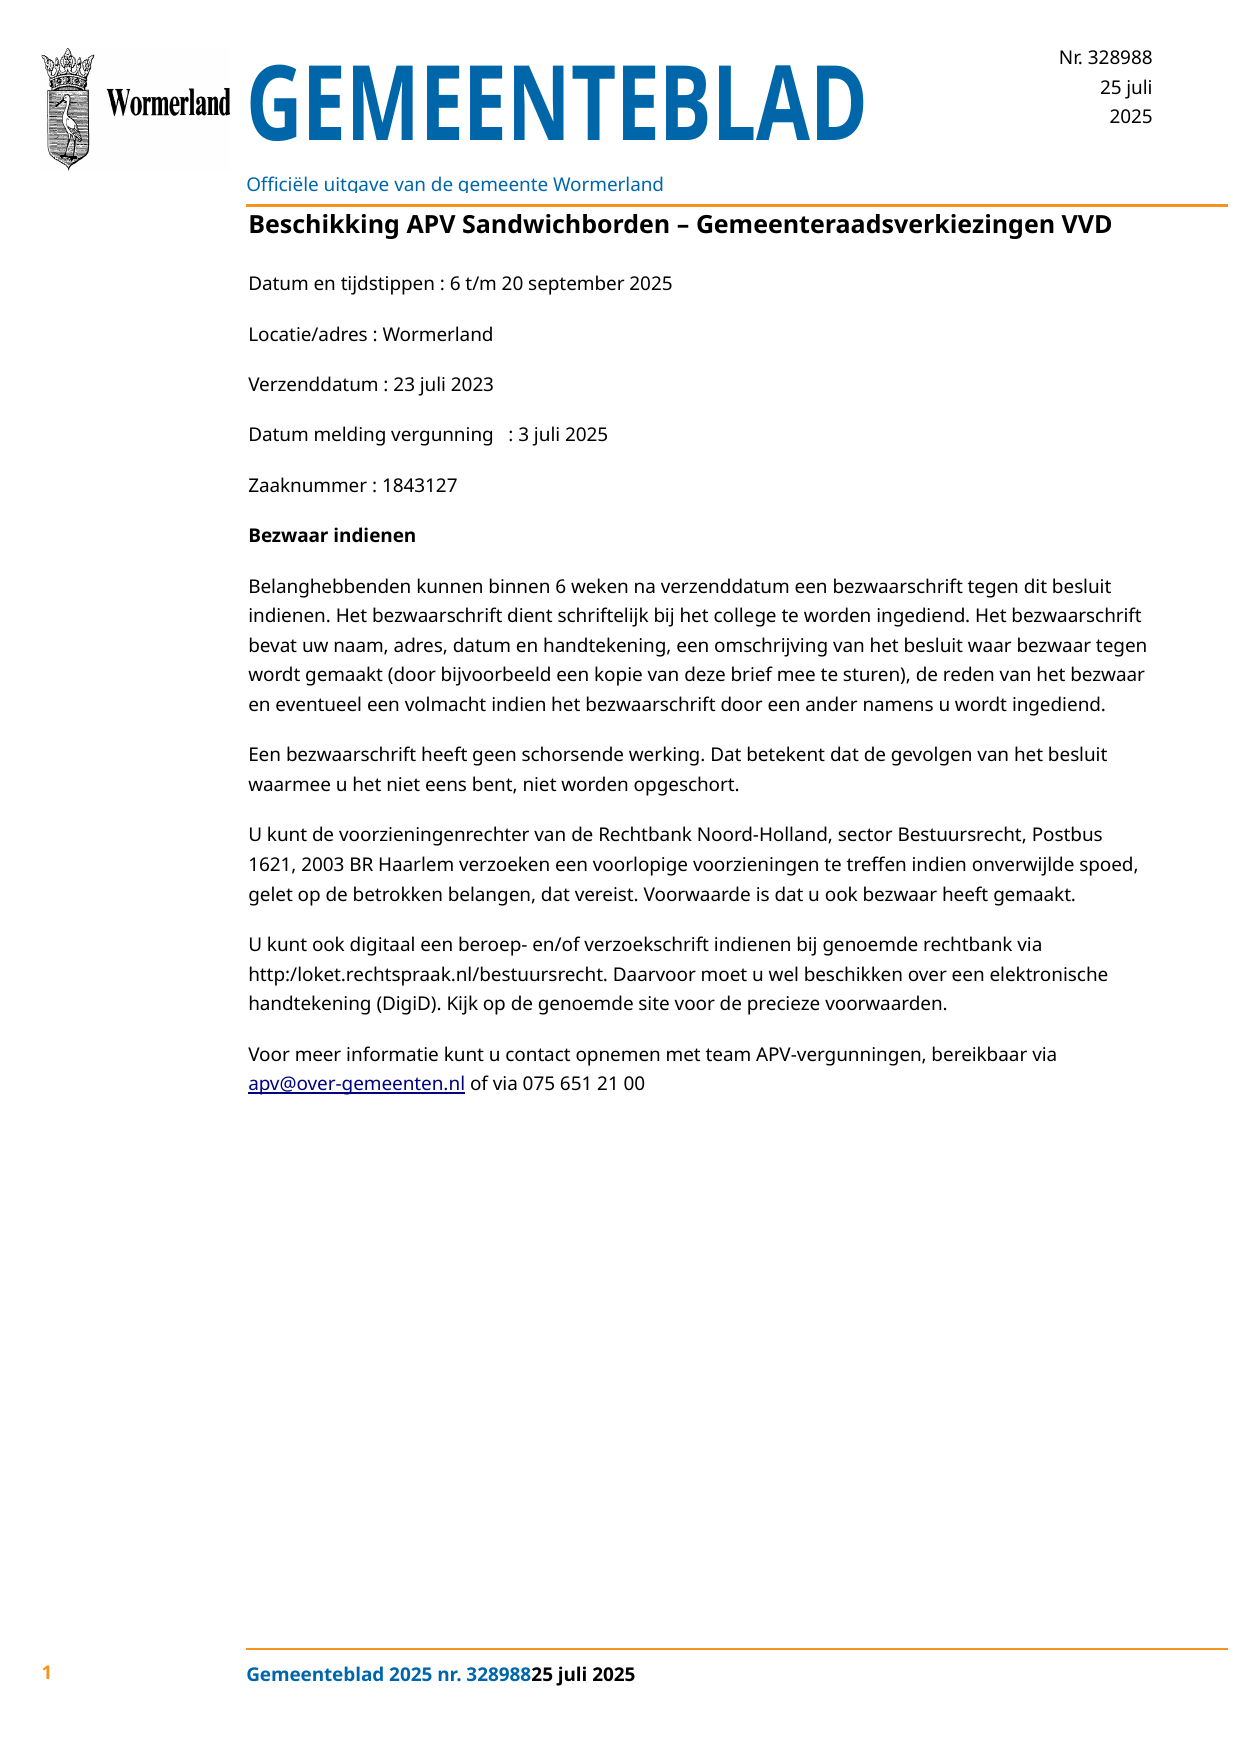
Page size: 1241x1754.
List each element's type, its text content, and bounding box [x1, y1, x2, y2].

text Belanghebbenden kunnen binnen 6 weken na verzenddatum een bezwaarschrift tegen dit besluit indienen. Het bezwaarschrift dient schriftelijk bij het college te worden ingediend. Het bezwaarschrift bevat uw naam, adres, datum en handtekening, een omschrijving van het besluit waar bezwaar tegen wordt gemaakt (door bijvoorbeeld een kopie van deze brief mee te sturen), de reden van het bezwaar en eventueel een volmacht indien het bezwaarschrift door een ander namens u wordt ingediend. [248, 573, 1152, 717]
text U kunt de voorzieningenrechter van de Rechtbank Noord-Holland, sector Bestuursrecht, Postbus 1621, 2003 BR Haarlem verzoeken een voorlopige voorzieningen te treffen indien onverwijlde spoed, gelet op de betrokken belangen, dat vereist. Voorwaarde is dat u ook bezwaar heeft gemaakt. [248, 822, 1152, 906]
text Datum en tijdstippen : 6 t/m 20 september 2025 [248, 270, 1152, 296]
text Een bezwaarschrift heeft geen schorsende werking. Dat betekent dat de gevolgen van het besluit waarmee u het niet eens bent, niet worden opgeschort. [248, 742, 1152, 797]
text Beschikking APV Sandwichborden – Gemeenteraadsverkiezingen VVD [248, 207, 1152, 241]
text Locatie/adres : Wormerland [248, 321, 1152, 346]
picture [41, 47, 231, 172]
text Bezwaar indienen [248, 522, 1152, 548]
text Voor meer informatie kunt u contact opnemen met team APV-vergunningen, bereikbaar via apv@over-gemeenten.nl of via 075 651 21 00 [248, 1041, 1152, 1096]
text Datum melding vergunning : 3 juli 2025 [248, 422, 1152, 447]
text U kunt ook digitaal een beroep- en/of verzoekschrift indienen bij genoemde rechtbank via http:/loket.rechtspraak.nl/bestuursrecht. Daarvoor moet u wel beschikken over een elektronische handtekening (DigiD). Kijk op de genoemde site voor de precieze voorwaarden. [248, 931, 1152, 1016]
text Zaaknummer : 1843127 [248, 472, 1152, 498]
text Verzenddatum : 23 juli 2023 [248, 371, 1152, 397]
